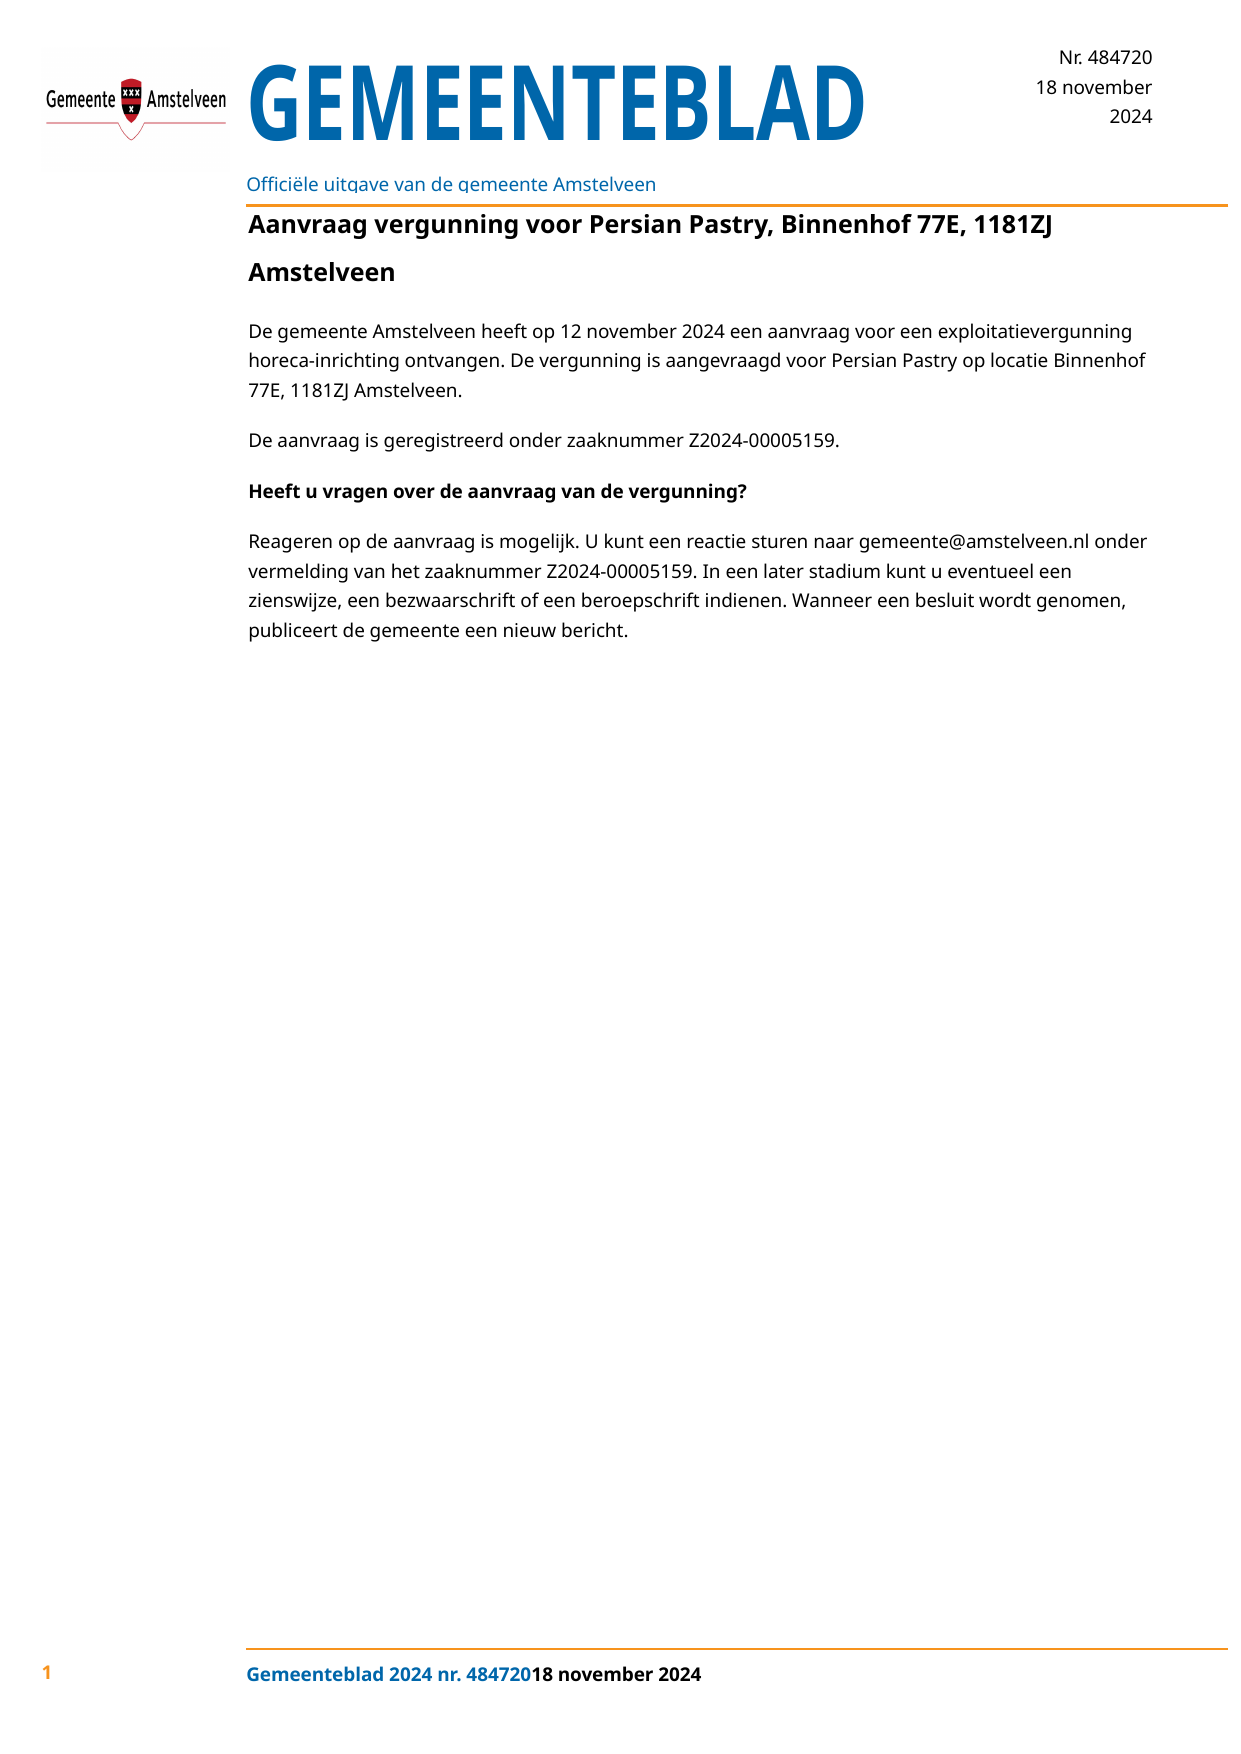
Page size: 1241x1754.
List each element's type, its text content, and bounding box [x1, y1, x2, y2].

text De gemeente Amstelveen heeft op 12 november 2024 een aanvraag voor een exploitatievergunning horeca-inrichting ontvangen. De vergunning is aangevraagd voor Persian Pastry op locatie Binnenhof 77E, 1181ZJ Amstelveen. [248, 318, 1152, 403]
text De aanvraag is geregistreerd onder zaaknummer Z2024-00005159. [248, 427, 1152, 453]
picture [41, 47, 231, 172]
text Aanvraag vergunning voor Persian Pastry, Binnenhof 77E, 1181ZJ Amstelveen [248, 207, 1152, 288]
text Heeft u vragen over de aanvraag van de vergunning? [248, 478, 1152, 504]
text Reageren op de aanvraag is mogelijk. U kunt een reactie sturen naar gemeente@amstelveen.nl onder vermelding van het zaaknummer Z2024-00005159. In een later stadium kunt u eventueel een zienswijze, een bezwaarschrift of een beroepschrift indienen. Wanneer een besluit wordt genomen, publiceert de gemeente een nieuw bericht. [248, 528, 1152, 643]
